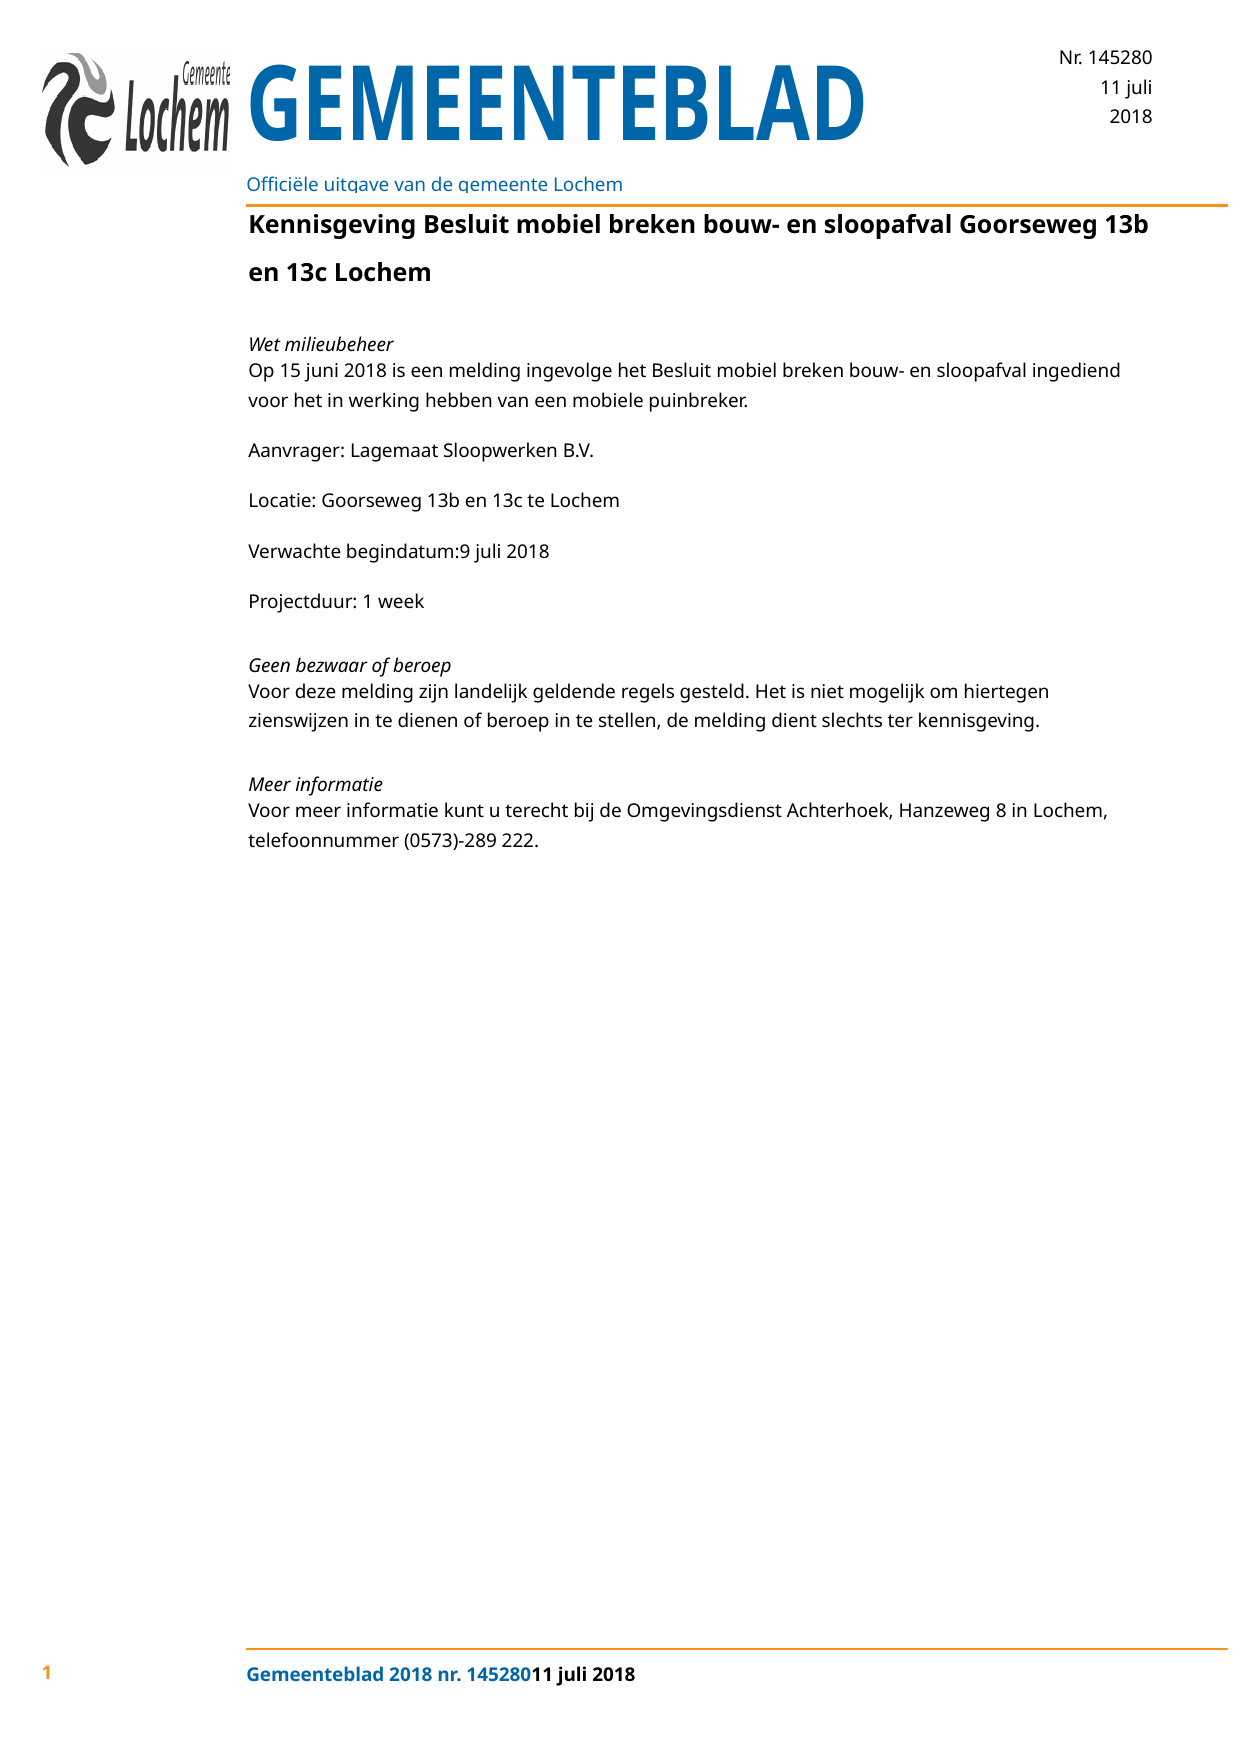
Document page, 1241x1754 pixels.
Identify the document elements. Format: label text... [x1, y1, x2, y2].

text Meer informatie [248, 772, 1152, 797]
text Geen bezwaar of beroep [248, 652, 1152, 678]
text Voor meer informatie kunt u terecht bij de Omgevingsdienst Achterhoek, Hanzeweg 8 in Lochem, telefoonnummer (0573)-289 222. [248, 797, 1152, 853]
text Locatie: Goorseweg 13b en 13c te Lochem [248, 488, 1152, 513]
text Verwachte begindatum:9 juli 2018 [248, 538, 1152, 564]
text Kennisgeving Besluit mobiel breken bouw- en sloopafval Goorseweg 13b en 13c Lochem [248, 207, 1152, 288]
text Op 15 juni 2018 is een melding ingevolge het Besluit mobiel breken bouw- en sloopafval ingediend voor het in werking hebben van een mobiele puinbreker. [248, 357, 1152, 412]
picture [41, 47, 231, 172]
text Wet milieubeheer [248, 331, 1152, 357]
text Aanvrager: Lagemaat Sloopwerken B.V. [248, 437, 1152, 463]
text Voor deze melding zijn landelijk geldende regels gesteld. Het is niet mogelijk om hiertegen zienswijzen in te dienen of beroep in te stellen, de melding dient slechts ter kennisgeving. [248, 678, 1152, 733]
text Projectduur: 1 week [248, 588, 1152, 614]
